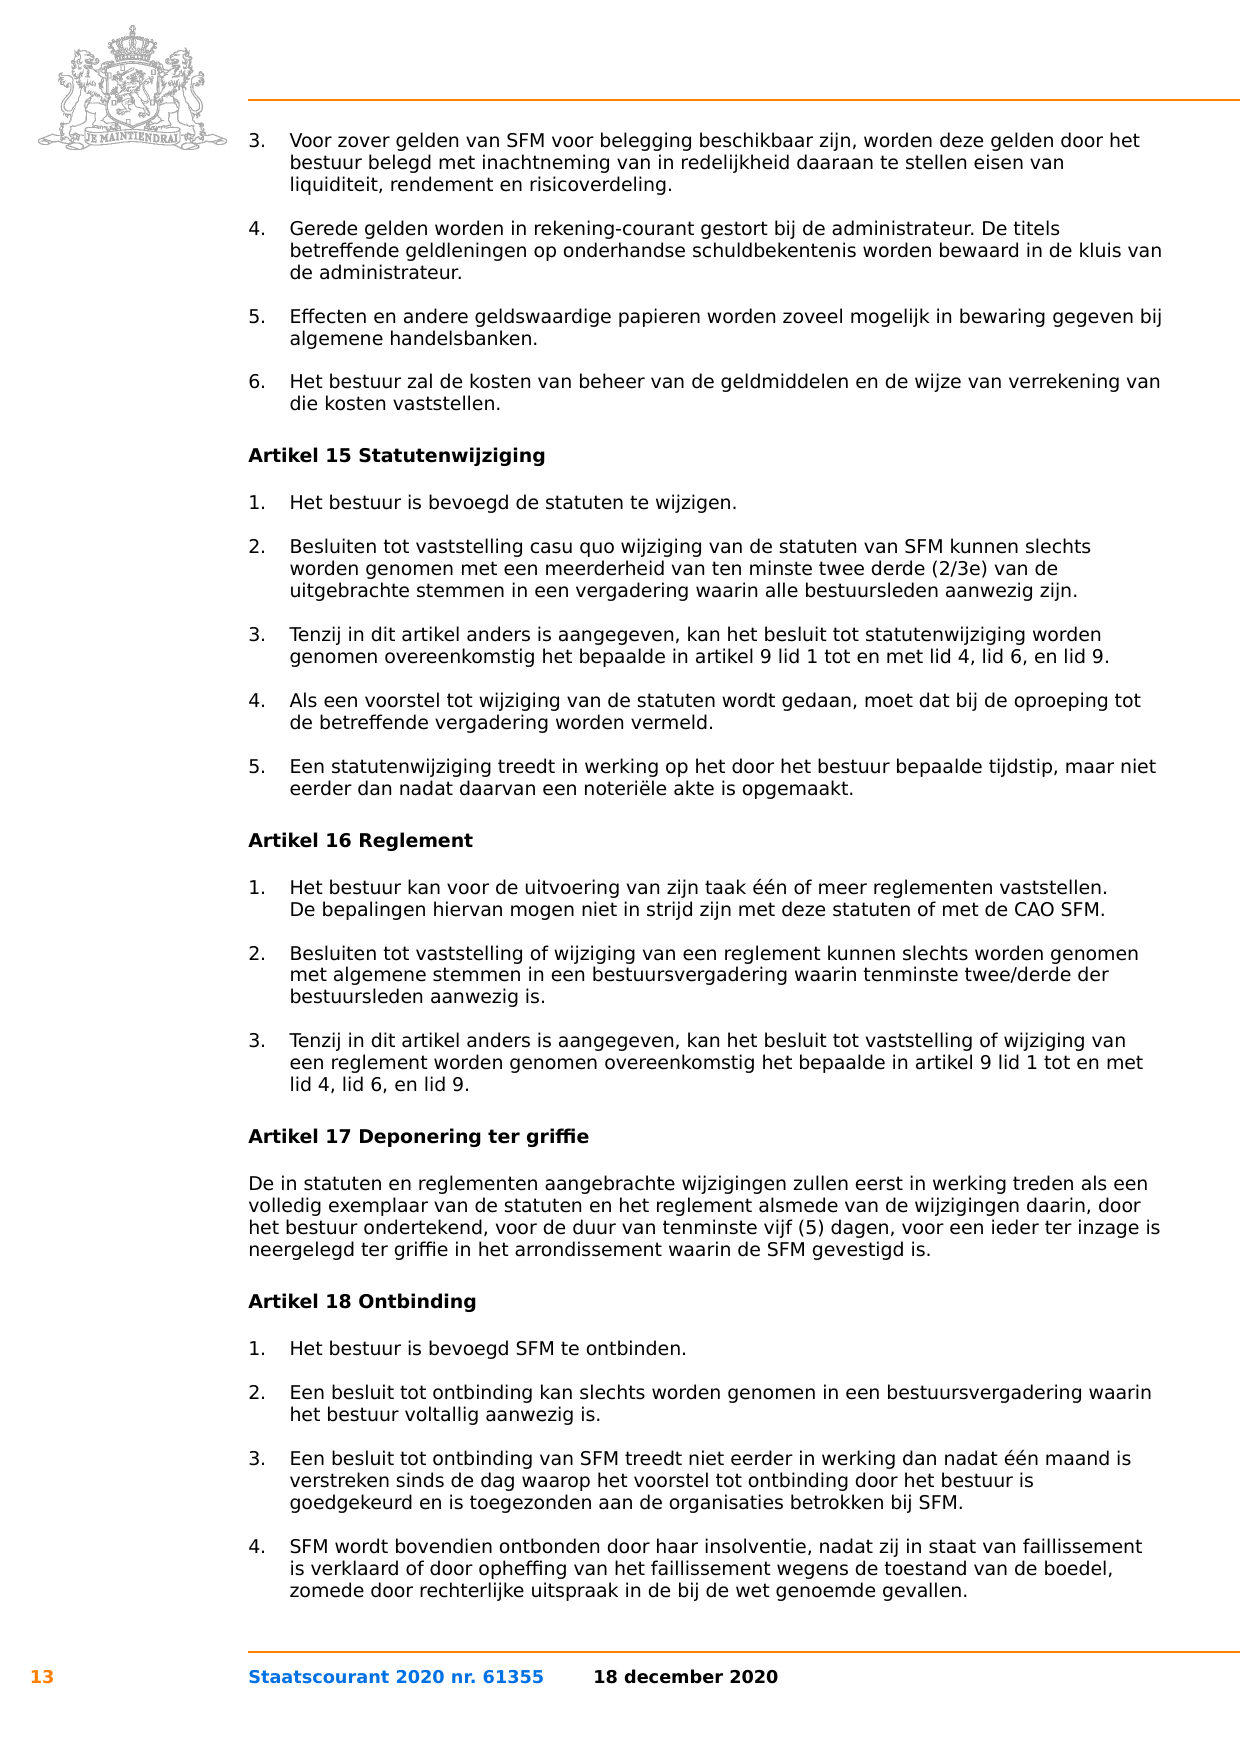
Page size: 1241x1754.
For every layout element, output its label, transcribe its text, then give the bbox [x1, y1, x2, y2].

text De in statuten en reglementen aangebrachte wijzigingen zullen eerst in werking treden als een volledig exemplaar van de statuten en het reglement alsmede van de wijzigingen daarin, door het bestuur ondertekend, voor de duur van tenminste vijf (5) dagen, voor een ieder ter inzage is neergelegd ter griffie in het arrondissement waarin de SFM gevestigd is. [248, 1173, 1163, 1261]
text 1. Het bestuur is bevoegd SFM te ontbinden. [248, 1338, 1163, 1360]
picture [38, 25, 227, 150]
subtitle Artikel 18 Ontbinding [248, 1291, 1163, 1313]
text 2. Besluiten tot vaststelling casu quo wijziging van de statuten van SFM kunnen slechts worden genomen met een meerderheid van ten minste twee derde (2/3e) van de uitgebrachte stemmen in een vergadering waarin alle bestuursleden aanwezig zijn. [248, 536, 1163, 602]
text 5. Een statutenwijziging treedt in werking op het door het bestuur bepaalde tijdstip, maar niet eerder dan nadat daarvan een noteriële akte is opgemaakt. [248, 756, 1163, 799]
text 1. Het bestuur is bevoegd de statuten te wijzigen. [248, 492, 1163, 514]
text 6. Het bestuur zal de kosten van beheer van de geldmiddelen en de wijze van verrekening van die kosten vaststellen. [248, 371, 1163, 415]
text 5. Effecten en andere geldswaardige papieren worden zoveel mogelijk in bewaring gegeven bij algemene handelsbanken. [248, 306, 1163, 349]
text 3. Voor zover gelden van SFM voor belegging beschikbaar zijn, worden deze gelden door het bestuur belegd met inachtneming van in redelijkheid daaraan te stellen eisen van liquiditeit, rendement en risicoverdeling. [248, 130, 1163, 196]
text 3. Tenzij in dit artikel anders is aangegeven, kan het besluit tot vaststelling of wijziging van een reglement worden genomen overeenkomstig het bepaalde in artikel 9 lid 1 tot en met lid 4, lid 6, en lid 9. [248, 1030, 1163, 1096]
text 4. SFM wordt bovendien ontbonden door haar insolventie, nadat zij in staat van faillissement is verklaard of door opheffing van het faillissement wegens de toestand van de boedel, zomede door rechterlijke uitspraak in de bij de wet genoemde gevallen. [248, 1536, 1163, 1601]
text 3. Tenzij in dit artikel anders is aangegeven, kan het besluit tot statutenwijziging worden genomen overeenkomstig het bepaalde in artikel 9 lid 1 tot en met lid 4, lid 6, en lid 9. [248, 624, 1163, 668]
text 2. Een besluit tot ontbinding kan slechts worden genomen in een bestuursvergadering waarin het bestuur voltallig aanwezig is. [248, 1382, 1163, 1426]
text 1. Het bestuur kan voor de uitvoering van zijn taak één of meer reglementen vaststellen. [248, 877, 1163, 898]
subtitle Artikel 16 Reglement [248, 829, 1163, 852]
text 4. Als een voorstel tot wijziging van de statuten wordt gedaan, moet dat bij de oproeping tot de betreffende vergadering worden vermeld. [248, 690, 1163, 734]
text 2. Besluiten tot vaststelling of wijziging van een reglement kunnen slechts worden genomen met algemene stemmen in een bestuursvergadering waarin tenminste twee/derde der bestuursleden aanwezig is. [248, 942, 1163, 1008]
text 4. Gerede gelden worden in rekening-courant gestort bij de administrateur. De titels betreffende geldleningen op onderhandse schuldbekentenis worden bewaard in de kluis van de administrateur. [248, 218, 1163, 284]
text De bepalingen hiervan mogen niet in strijd zijn met deze statuten of met de CAO SFM. [289, 898, 1163, 921]
subtitle Artikel 17 Deponering ter griffie [248, 1126, 1163, 1148]
subtitle Artikel 15 Statutenwijziging [248, 445, 1163, 467]
text 3. Een besluit tot ontbinding van SFM treedt niet eerder in werking dan nadat één maand is verstreken sinds de dag waarop het voorstel tot ontbinding door het bestuur is goedgekeurd en is toegezonden aan de organisaties betrokken bij SFM. [248, 1448, 1163, 1514]
